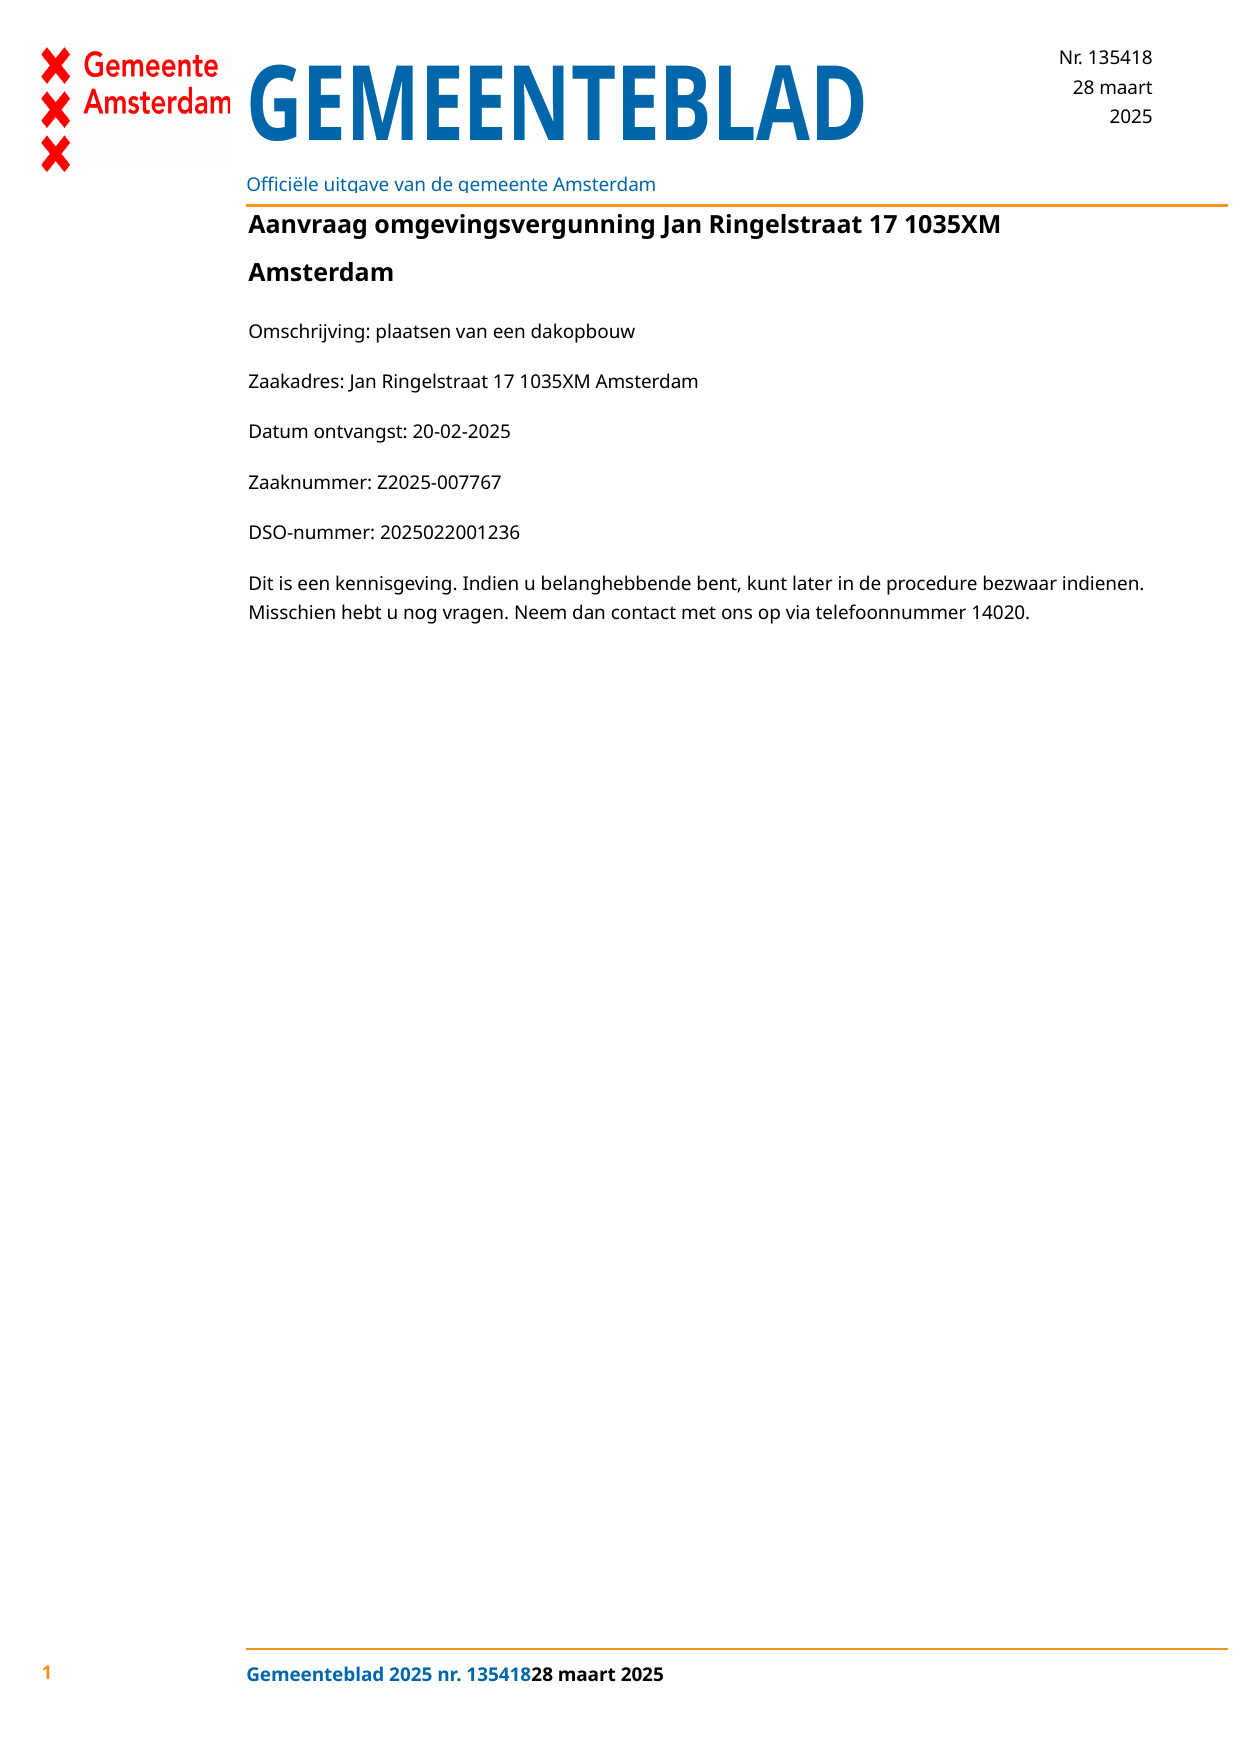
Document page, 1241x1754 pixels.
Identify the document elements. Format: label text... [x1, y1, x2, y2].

text Zaaknummer: Z2025-007767 [248, 469, 1152, 495]
text Aanvraag omgevingsvergunning Jan Ringelstraat 17 1035XM Amsterdam [248, 207, 1152, 288]
text Zaakadres: Jan Ringelstraat 17 1035XM Amsterdam [248, 368, 1152, 394]
text Dit is een kennisgeving. Indien u belanghebbende bent, kunt later in de procedure bezwaar indienen. Misschien hebt u nog vragen. Neem dan contact met ons op via telefoonnummer 14020. [248, 570, 1152, 625]
text Datum ontvangst: 20-02-2025 [248, 419, 1152, 444]
text DSO-nummer: 2025022001236 [248, 519, 1152, 545]
text Omschrijving: plaatsen van een dakopbouw [248, 318, 1152, 344]
picture [41, 47, 231, 172]
